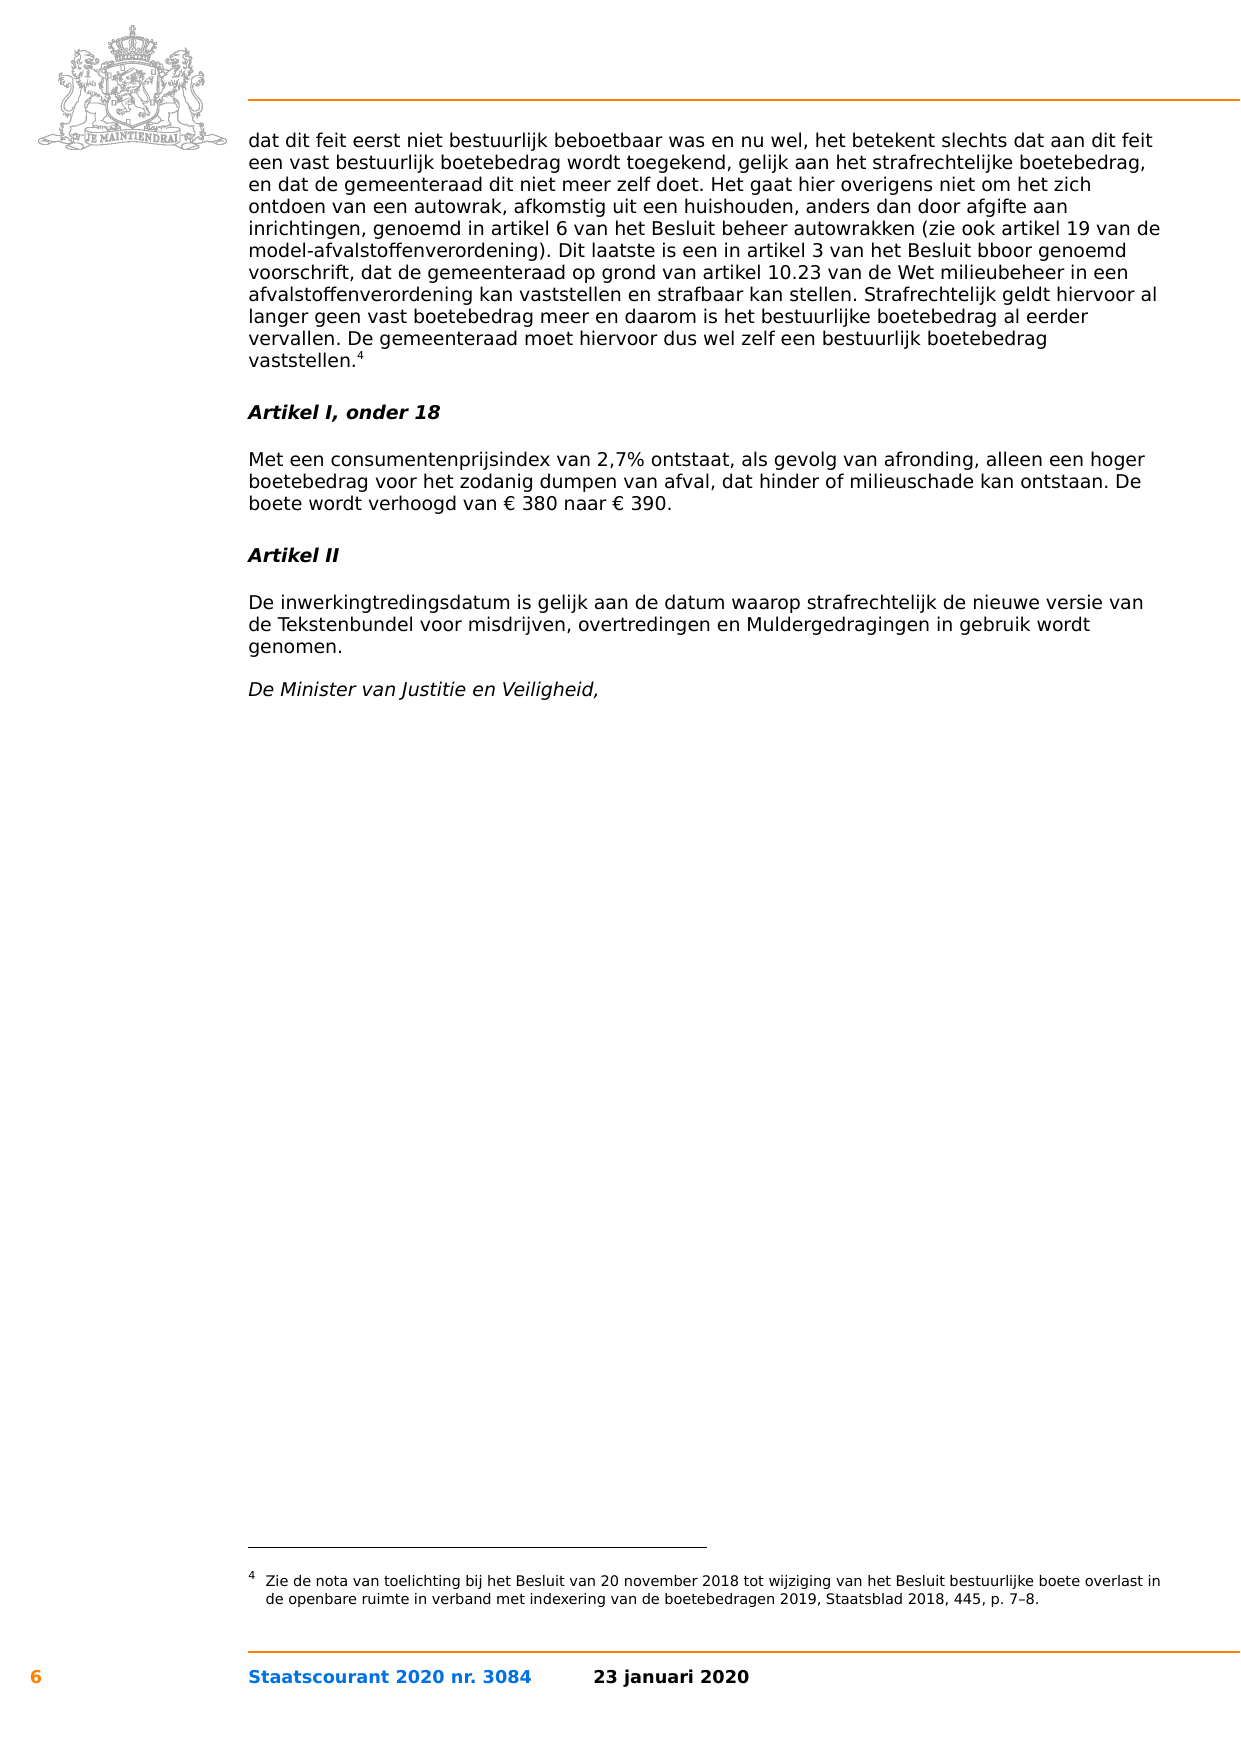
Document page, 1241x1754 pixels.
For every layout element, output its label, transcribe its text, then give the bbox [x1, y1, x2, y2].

text De Minister van Justitie en Veiligheid, [248, 679, 1163, 701]
picture [38, 25, 227, 150]
text Met een consumentenprijsindex van 2,7% ontstaat, als gevolg van afronding, alleen een hoger boetebedrag voor het zodanig dumpen van afval, dat hinder of milieuschade kan ontstaan. De boete wordt verhoogd van € 380 naar € 390. [248, 449, 1163, 514]
text Zie de nota van toelichting bij het Besluit van 20 november 2018 tot wijziging van het Besluit bestuurlijke boete overlast in de openbare ruimte in verband met indexering van de boetebedragen 2019, Staatsblad 2018, 445, p. 7–8. [248, 1569, 1163, 1608]
subtitle Artikel I, onder 18 [248, 402, 1163, 424]
text dat dit feit eerst niet bestuurlijk beboetbaar was en nu wel, het betekent slechts dat aan dit feit een vast bestuurlijk boetebedrag wordt toegekend, gelijk aan het strafrechtelijke boetebedrag, en dat de gemeenteraad dit niet meer zelf doet. Het gaat hier overigens niet om het zich ontdoen van een autowrak, afkomstig uit een huishouden, anders dan door afgifte aan inrichtingen, genoemd in artikel 6 van het Besluit beheer autowrakken (zie ook artikel 19 van de model-afvalstoffenverordening). Dit laatste is een in artikel 3 van het Besluit bboor genoemd voorschrift, dat de gemeenteraad op grond van artikel 10.23 van de Wet milieubeheer in een afvalstoffenverordening kan vaststellen en strafbaar kan stellen. Strafrechtelijk geldt hiervoor al langer geen vast boetebedrag meer en daarom is het bestuurlijke boetebedrag al eerder vervallen. De gemeenteraad moet hiervoor dus wel zelf een bestuurlijk boetebedrag vaststellen. [248, 130, 1163, 372]
text De inwerkingtredingsdatum is gelijk aan de datum waarop strafrechtelijk de nieuwe versie van de Tekstenbundel voor misdrijven, overtredingen en Muldergedragingen in gebruik wordt genomen. [248, 592, 1163, 657]
subtitle Artikel II [248, 544, 1163, 567]
